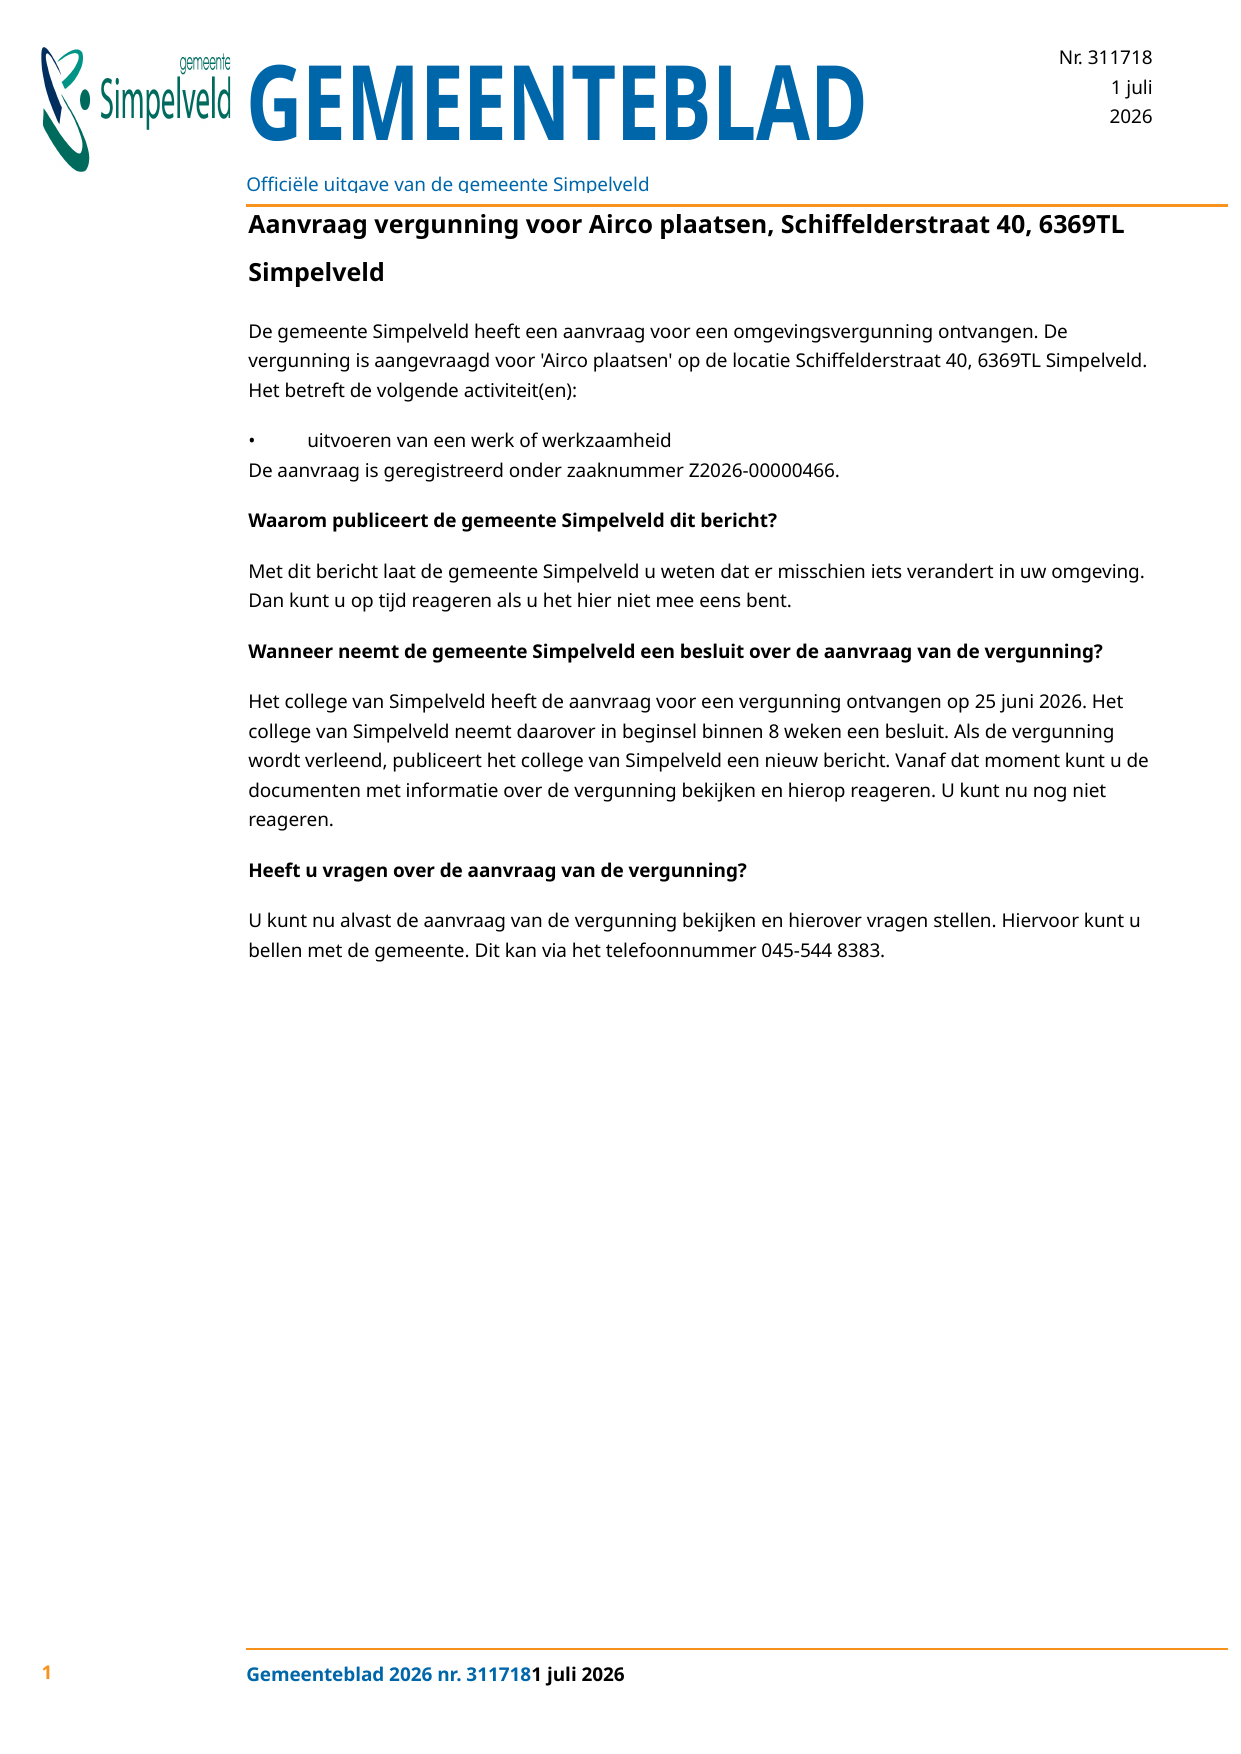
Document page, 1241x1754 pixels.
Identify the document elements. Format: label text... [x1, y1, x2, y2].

text Het college van Simpelveld heeft de aanvraag voor een vergunning ontvangen op 25 juni 2026. Het college van Simpelveld neemt daarover in beginsel binnen 8 weken een besluit. Als de vergunning wordt verleend, publiceert het college van Simpelveld een nieuw bericht. Vanaf dat moment kunt u de documenten met informatie over de vergunning bekijken en hierop reageren. U kunt nu nog niet reageren. [248, 688, 1152, 832]
text De gemeente Simpelveld heeft een aanvraag voor een omgevingsvergunning ontvangen. De vergunning is aangevraagd voor 'Airco plaatsen' op de locatie Schiffelderstraat 40, 6369TL Simpelveld. Het betreft de volgende activiteit(en): [248, 318, 1152, 403]
text Heeft u vragen over de aanvraag van de vergunning? [248, 857, 1152, 883]
picture [41, 47, 231, 172]
list uitvoeren van een werk of werkzaamheid [248, 427, 1152, 453]
text U kunt nu alvast de aanvraag van de vergunning bekijken en hierover vragen stellen. Hiervoor kunt u bellen met de gemeente. Dit kan via het telefoonnummer 045-544 8383. [248, 907, 1152, 963]
text Met dit bericht laat de gemeente Simpelveld u weten dat er misschien iets verandert in uw omgeving. Dan kunt u op tijd reageren als u het hier niet mee eens bent. [248, 558, 1152, 613]
text De aanvraag is geregistreerd onder zaaknummer Z2026-00000466. [248, 457, 1152, 483]
text Waarom publiceert de gemeente Simpelveld dit bericht? [248, 507, 1152, 533]
text Aanvraag vergunning voor Airco plaatsen, Schiffelderstraat 40, 6369TL Simpelveld [248, 207, 1152, 288]
text Wanneer neemt de gemeente Simpelveld een besluit over de aanvraag van de vergunning? [248, 638, 1152, 664]
